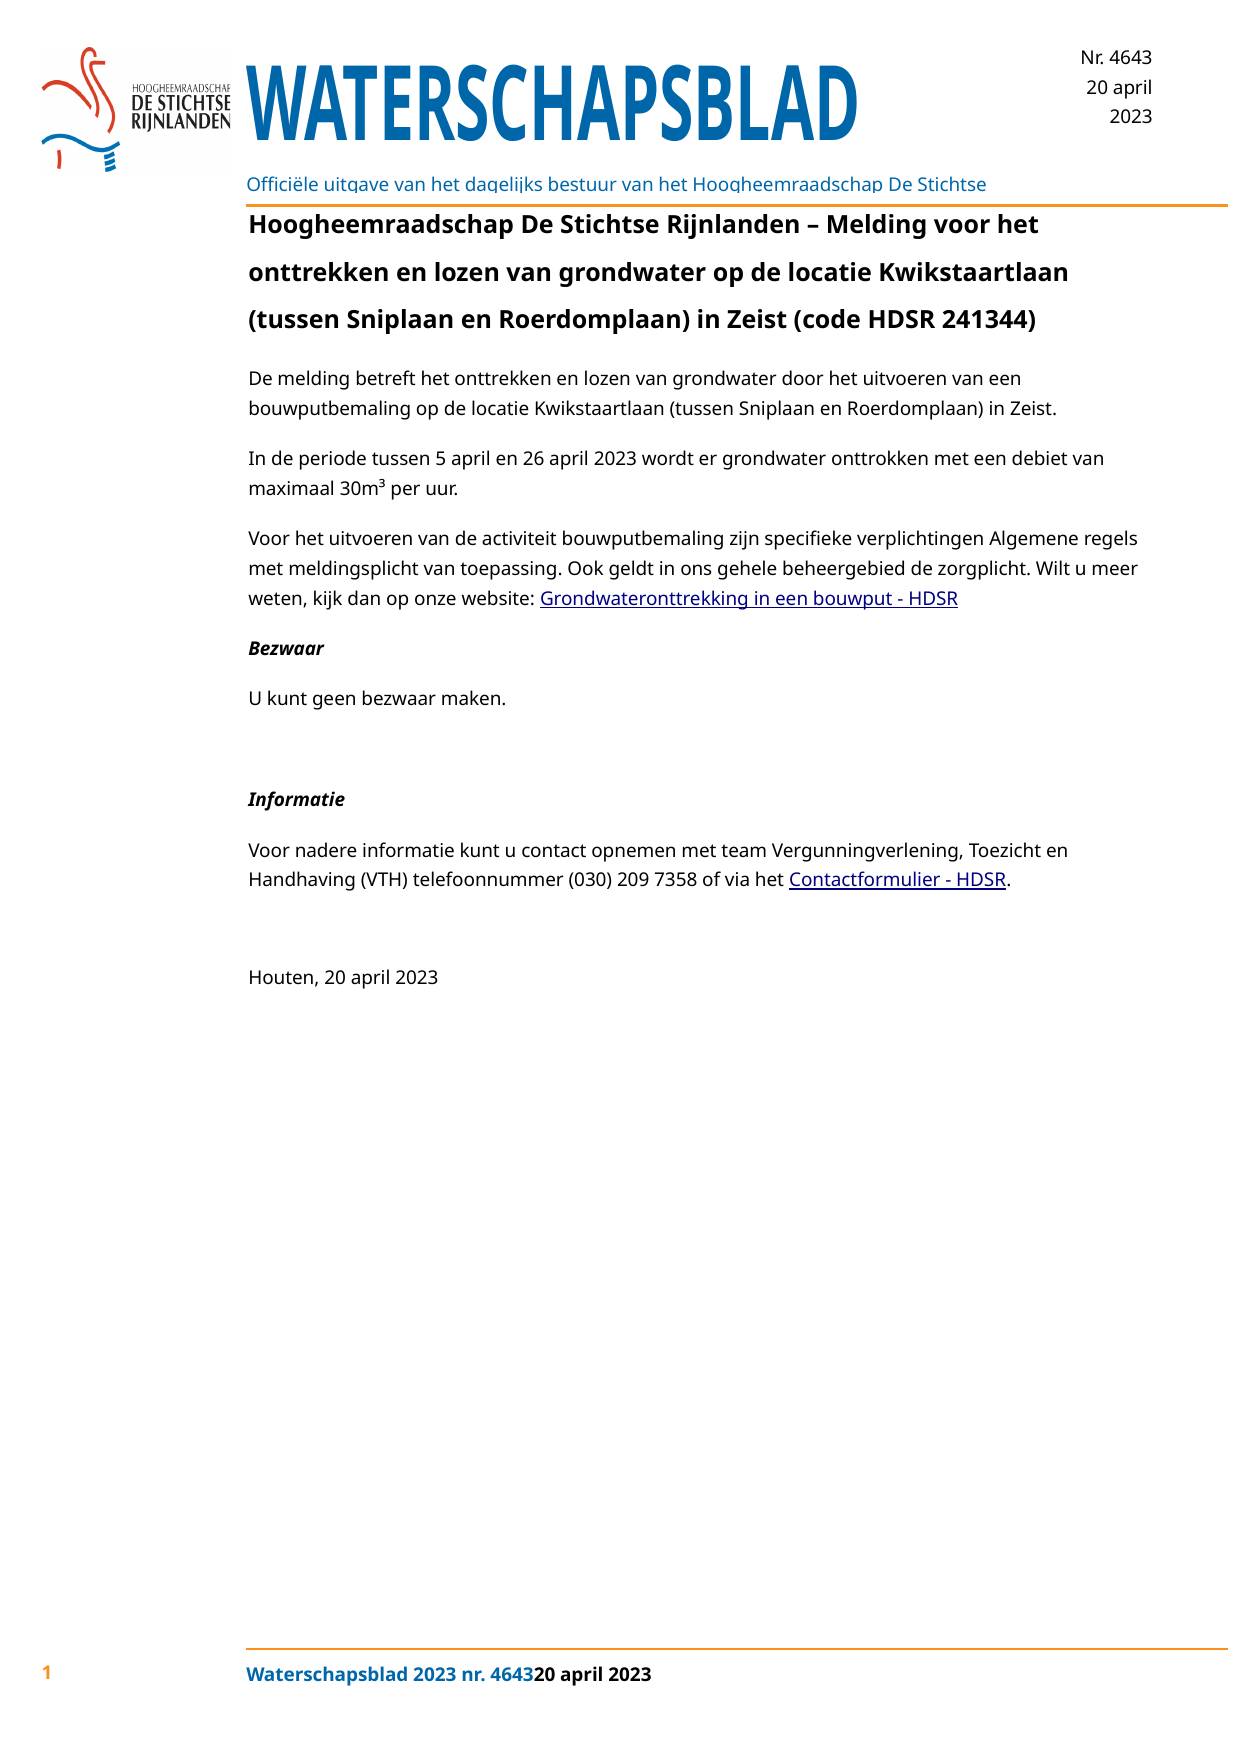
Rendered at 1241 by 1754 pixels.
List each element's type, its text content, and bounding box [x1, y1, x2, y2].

text Informatie [248, 786, 1152, 812]
text Voor nadere informatie kunt u contact opnemen met team Vergunningverlening, Toezicht en Handhaving (VTH) telefoonnummer (030) 209 7358 of via het Contactformulier - HDSR. [248, 837, 1152, 892]
text Bezwaar [248, 635, 1152, 661]
picture [41, 47, 231, 172]
text U kunt geen bezwaar maken. [248, 686, 1152, 711]
text Voor het uitvoeren van de activiteit bouwputbemaling zijn specifieke verplichtingen Algemene regels met meldingsplicht van toepassing. Ook geldt in ons gehele beheergebied de zorgplicht. Wilt u meer weten, kijk dan op onze website: Grondwateronttrekking in een bouwput - HDSR [248, 526, 1152, 610]
text De melding betreft het onttrekken en lozen van grondwater door het uitvoeren van een bouwputbemaling op de locatie Kwikstaartlaan (tussen Sniplaan en Roerdomplaan) in Zeist. [248, 366, 1152, 421]
text Hoogheemraadschap De Stichtse Rijnlanden – Melding voor het onttrekken en lozen van grondwater op de locatie Kwikstaartlaan (tussen Sniplaan en Roerdomplaan) in Zeist (code HDSR 241344) [248, 207, 1152, 336]
text In de periode tussen 5 april en 26 april 2023 wordt er grondwater onttrokken met een debiet van maximaal 30m³ per uur. [248, 446, 1152, 501]
text Houten, 20 april 2023 [248, 964, 1152, 990]
